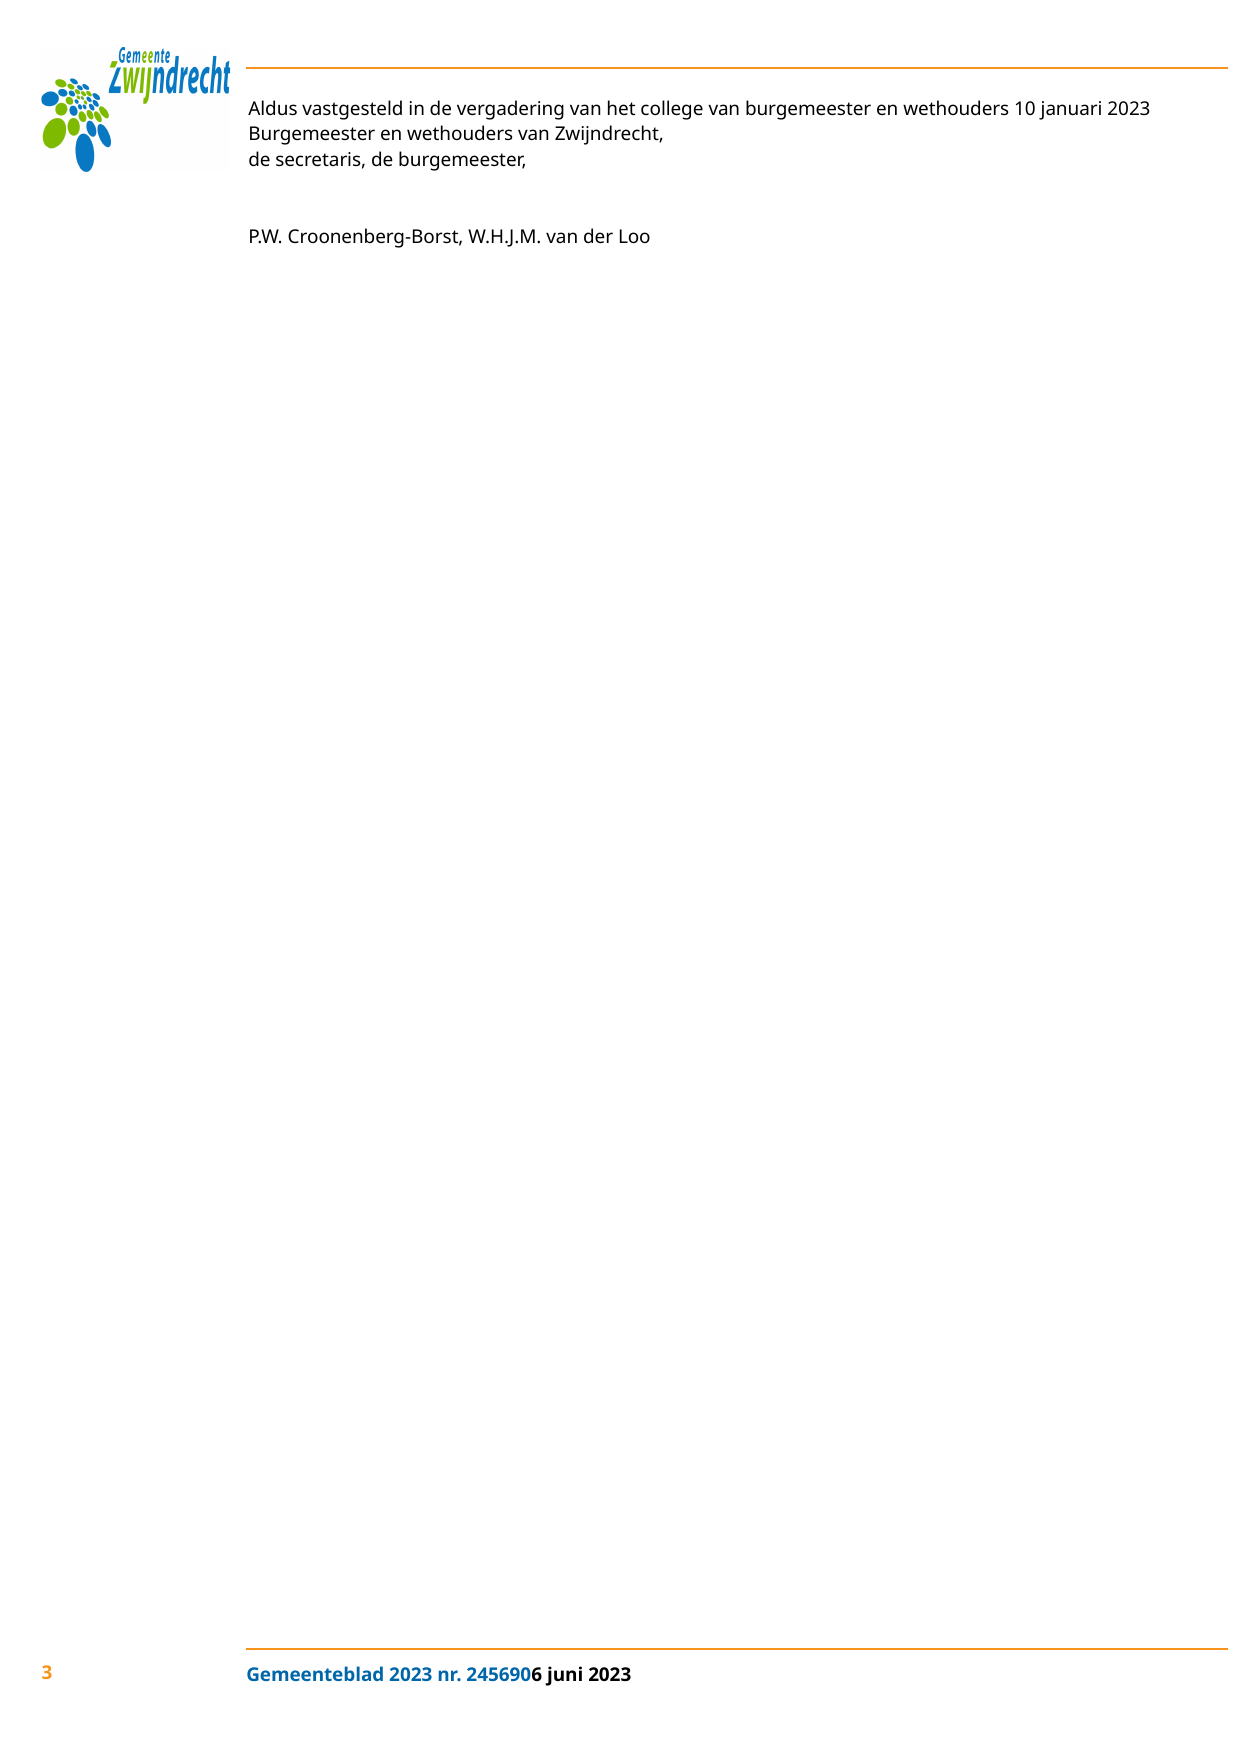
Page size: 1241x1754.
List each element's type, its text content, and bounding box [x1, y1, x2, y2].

picture [41, 47, 231, 172]
text Burgemeester en wethouders van Zwijndrecht, [248, 121, 1152, 146]
text P.W. Croonenberg-Borst, W.H.J.M. van der Loo [248, 223, 1152, 249]
text de secretaris, de burgemeester, [248, 146, 1152, 172]
text Aldus vastgesteld in de vergadering van het college van burgemeester en wethouders 10 januari 2023 [248, 95, 1152, 121]
